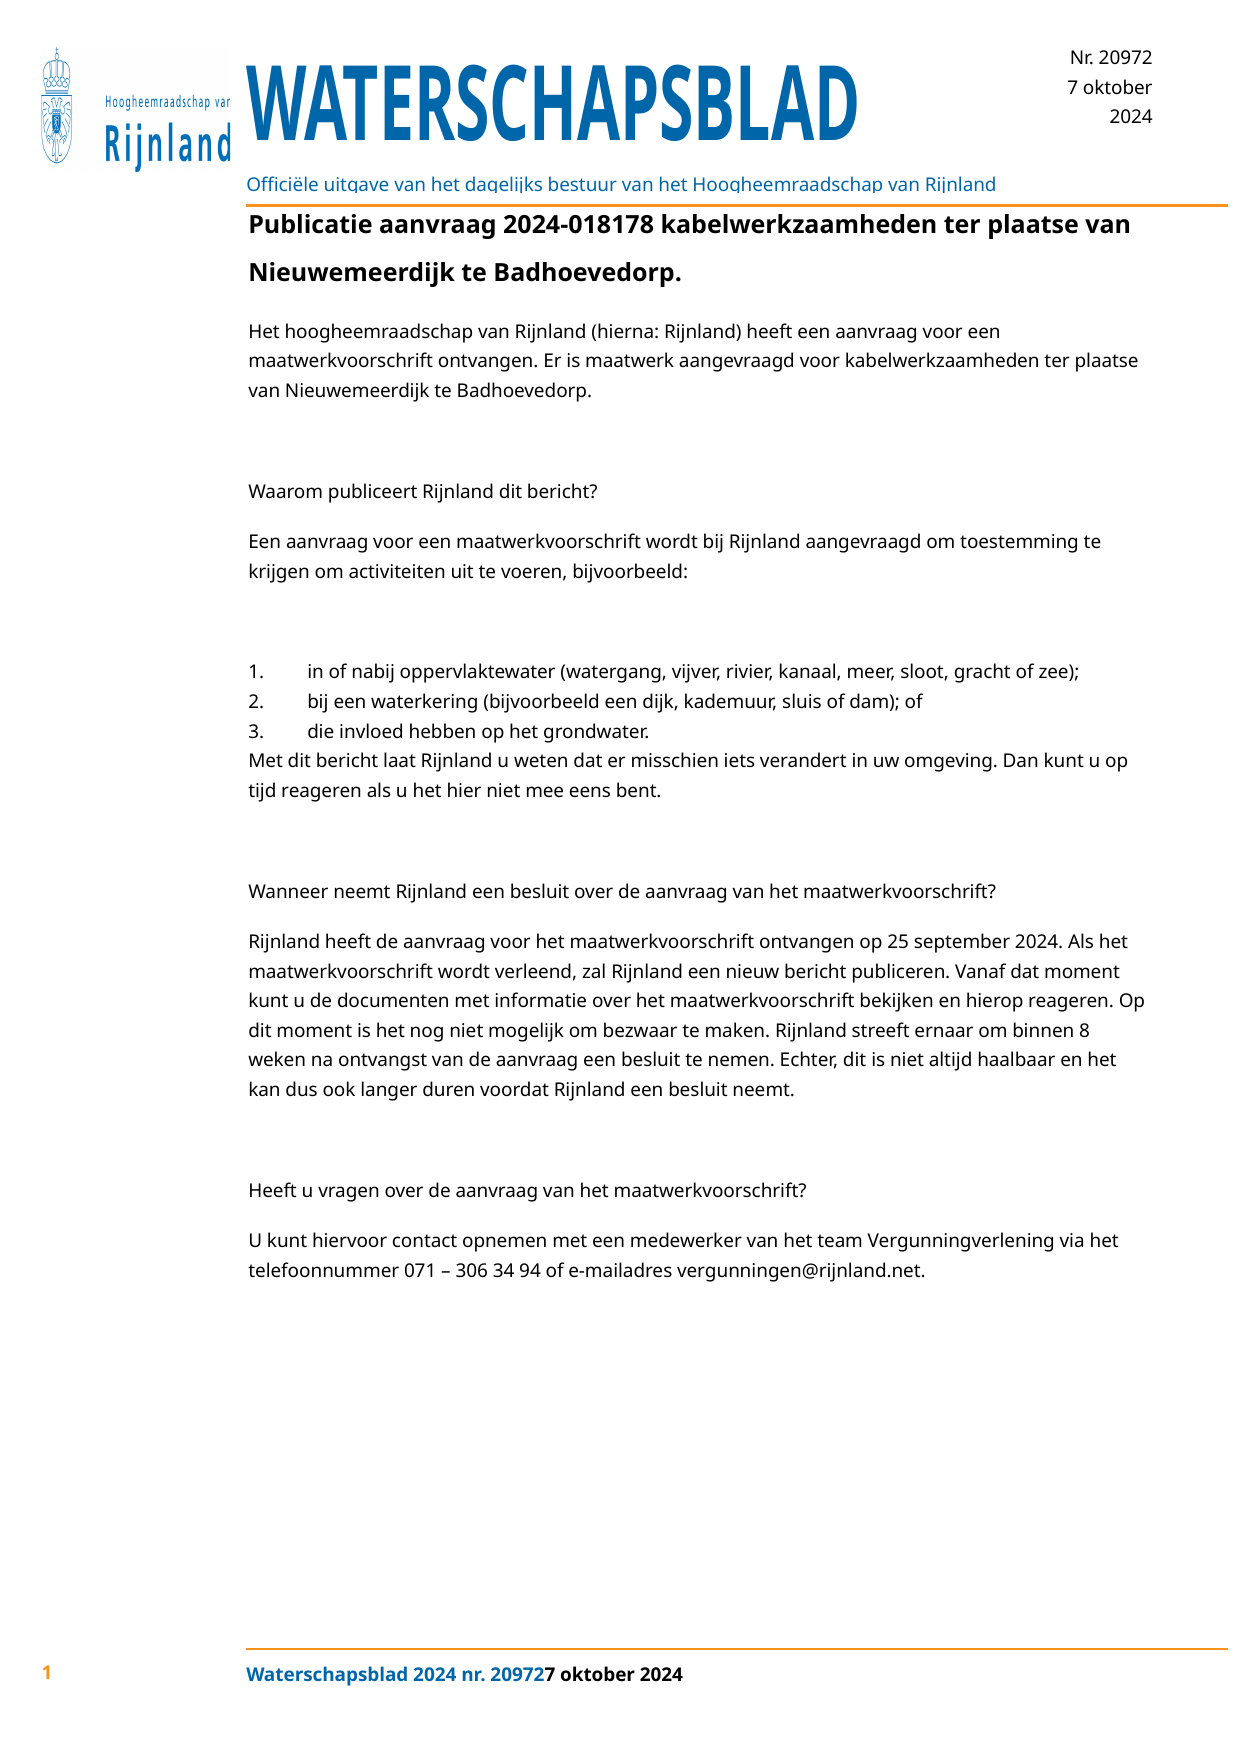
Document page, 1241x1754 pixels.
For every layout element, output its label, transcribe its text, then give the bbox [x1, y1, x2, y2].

text Wanneer neemt Rijnland een besluit over de aanvraag van het maatwerkvoorschrift? [248, 878, 1152, 904]
text Publicatie aanvraag 2024-018178 kabelwerkzaamheden ter plaatse van Nieuwemeerdijk te Badhoevedorp. [248, 207, 1152, 288]
list bij een waterkering (bijvoorbeeld een dijk, kademuur, sluis of dam); of [248, 688, 1152, 714]
text Heeft u vragen over de aanvraag van het maatwerkvoorschrift? [248, 1177, 1152, 1203]
list in of nabij oppervlaktewater (watergang, vijver, rivier, kanaal, meer, sloot, gracht of zee); [248, 659, 1152, 684]
text Een aanvraag voor een maatwerkvoorschrift wordt bij Rijnland aangevraagd om toestemming te krijgen om activiteiten uit te voeren, bijvoorbeeld: [248, 528, 1152, 584]
text U kunt hiervoor contact opnemen met een medewerker van het team Vergunningverlening via het telefoonnummer 071 – 306 34 94 of e-mailadres vergunningen@rijnland.net. [248, 1227, 1152, 1283]
text Rijnland heeft de aanvraag voor het maatwerkvoorschrift ontvangen op 25 september 2024. Als het maatwerkvoorschrift wordt verleend, zal Rijnland een nieuw bericht publiceren. Vanaf dat moment kunt u de documenten met informatie over het maatwerkvoorschrift bekijken en hierop reageren. Op dit moment is het nog niet mogelijk om bezwaar te maken. Rijnland streeft ernaar om binnen 8 weken na ontvangst van de aanvraag een besluit te nemen. Echter, dit is niet altijd haalbaar en het kan dus ook langer duren voordat Rijnland een besluit neemt. [248, 928, 1152, 1102]
list die invloed hebben op het grondwater. [248, 718, 1152, 744]
picture [41, 47, 231, 172]
text Met dit bericht laat Rijnland u weten dat er misschien iets verandert in uw omgeving. Dan kunt u op tijd reageren als u het hier niet mee eens bent. [248, 747, 1152, 803]
text Waarom publiceert Rijnland dit bericht? [248, 478, 1152, 504]
text Het hoogheemraadschap van Rijnland (hierna: Rijnland) heeft een aanvraag voor een maatwerkvoorschrift ontvangen. Er is maatwerk aangevraagd voor kabelwerkzaamheden ter plaatse van Nieuwemeerdijk te Badhoevedorp. [248, 318, 1152, 403]
